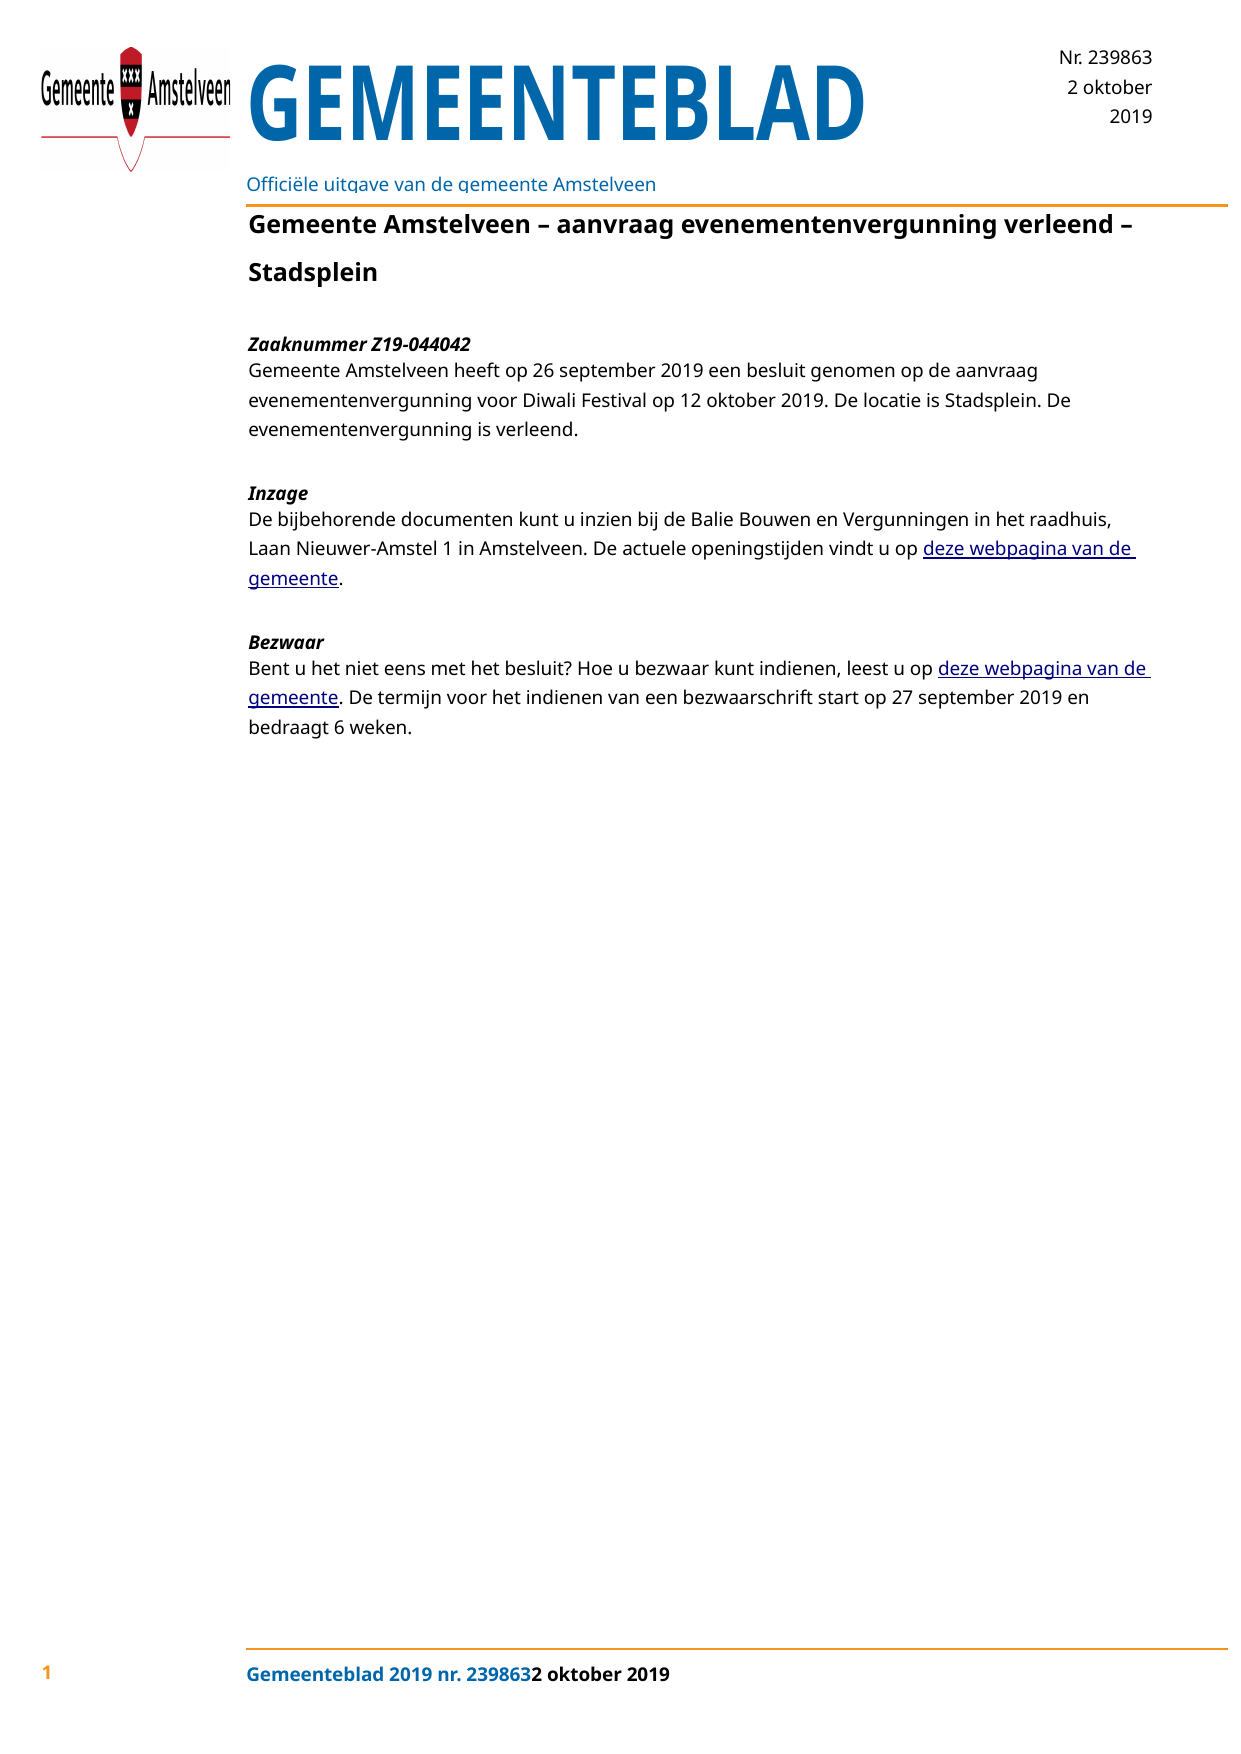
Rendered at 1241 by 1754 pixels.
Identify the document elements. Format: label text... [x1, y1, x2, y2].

text Bezwaar [248, 629, 1152, 655]
text Zaaknummer Z19-044042 [248, 331, 1152, 357]
text Bent u het niet eens met het besluit? Hoe u bezwaar kunt indienen, leest u op deze webpagina van de gemeente. De termijn voor het indienen van een bezwaarschrift start op 27 september 2019 en bedraagt 6 weken. [248, 655, 1152, 740]
text De bijbehorende documenten kunt u inzien bij de Balie Bouwen en Vergunningen in het raadhuis, Laan Nieuwer-Amstel 1 in Amstelveen. De actuele openingstijden vindt u op deze webpagina van de gemeente. [248, 506, 1152, 591]
text Inzage [248, 480, 1152, 506]
text Gemeente Amstelveen heeft op 26 september 2019 een besluit genomen op de aanvraag evenementenvergunning voor Diwali Festival op 12 oktober 2019. De locatie is Stadsplein. De evenementenvergunning is verleend. [248, 357, 1152, 442]
text Gemeente Amstelveen – aanvraag evenementenvergunning verleend – Stadsplein [248, 207, 1152, 288]
picture [41, 47, 231, 172]
